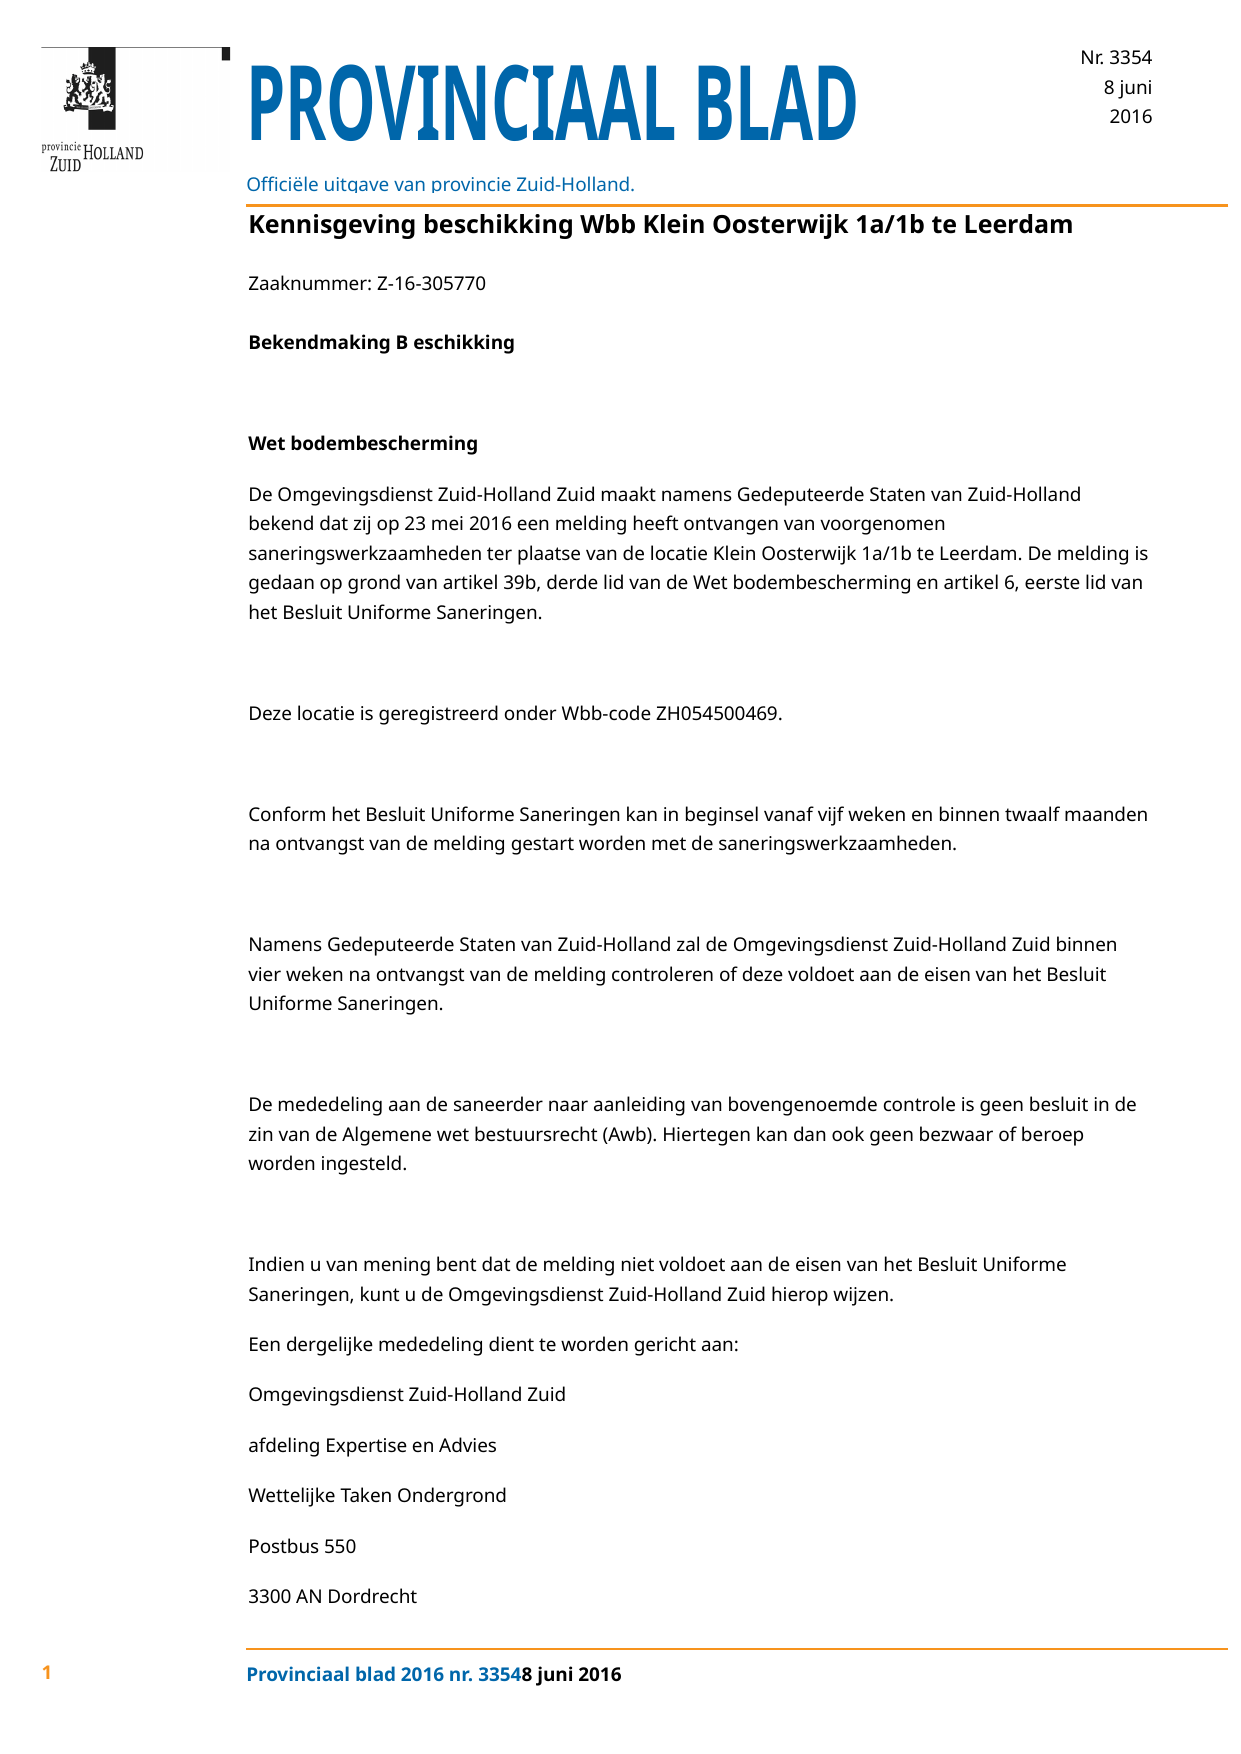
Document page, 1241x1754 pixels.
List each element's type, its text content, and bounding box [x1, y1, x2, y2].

text Indien u van mening bent dat de melding niet voldoet aan de eisen van het Besluit Uniforme Saneringen, kunt u de Omgevingsdienst Zuid-Holland Zuid hierop wijzen. [248, 1251, 1152, 1306]
text Omgevingsdienst Zuid-Holland Zuid [248, 1382, 1152, 1407]
text Bekendmaking B eschikking [248, 329, 1152, 355]
text Namens Gedeputeerde Staten van Zuid-Holland zal de Omgevingsdienst Zuid-Holland Zuid binnen vier weken na ontvangst van de melding controleren of deze voldoet aan de eisen van het Besluit Uniforme Saneringen. [248, 931, 1152, 1016]
text 3300 AN Dordrecht [248, 1583, 1152, 1609]
text Postbus 550 [248, 1533, 1152, 1558]
text afdeling Expertise en Advies [248, 1432, 1152, 1458]
picture [41, 47, 231, 172]
text De Omgevingsdienst Zuid-Holland Zuid maakt namens Gedeputeerde Staten van Zuid-Holland bekend dat zij op 23 mei 2016 een melding heeft ontvangen van voorgenomen saneringswerkzaamheden ter plaatse van de locatie Klein Oosterwijk 1a/1b te Leerdam. De melding is gedaan op grond van artikel 39b, derde lid van de Wet bodembescherming en artikel 6, eerste lid van het Besluit Uniforme Saneringen. [248, 481, 1152, 625]
text Kennisgeving beschikking Wbb Klein Oosterwijk 1a/1b te Leerdam [248, 207, 1152, 241]
text Zaaknummer: Z-16-305770 [248, 270, 1152, 296]
text Wet bodembescherming [248, 430, 1152, 456]
text Deze locatie is geregistreerd onder Wbb-code ZH054500469. [248, 700, 1152, 726]
text De mededeling aan de saneerder naar aanleiding van bovengenoemde controle is geen besluit in de zin van de Algemene wet bestuursrecht (Awb). Hiertegen kan dan ook geen bezwaar of beroep worden ingesteld. [248, 1091, 1152, 1176]
text Wettelijke Taken Ondergrond [248, 1482, 1152, 1508]
text Een dergelijke mededeling dient te worden gericht aan: [248, 1331, 1152, 1357]
text Conform het Besluit Uniforme Saneringen kan in beginsel vanaf vijf weken en binnen twaalf maanden na ontvangst van de melding gestart worden met de saneringswerkzaamheden. [248, 801, 1152, 856]
